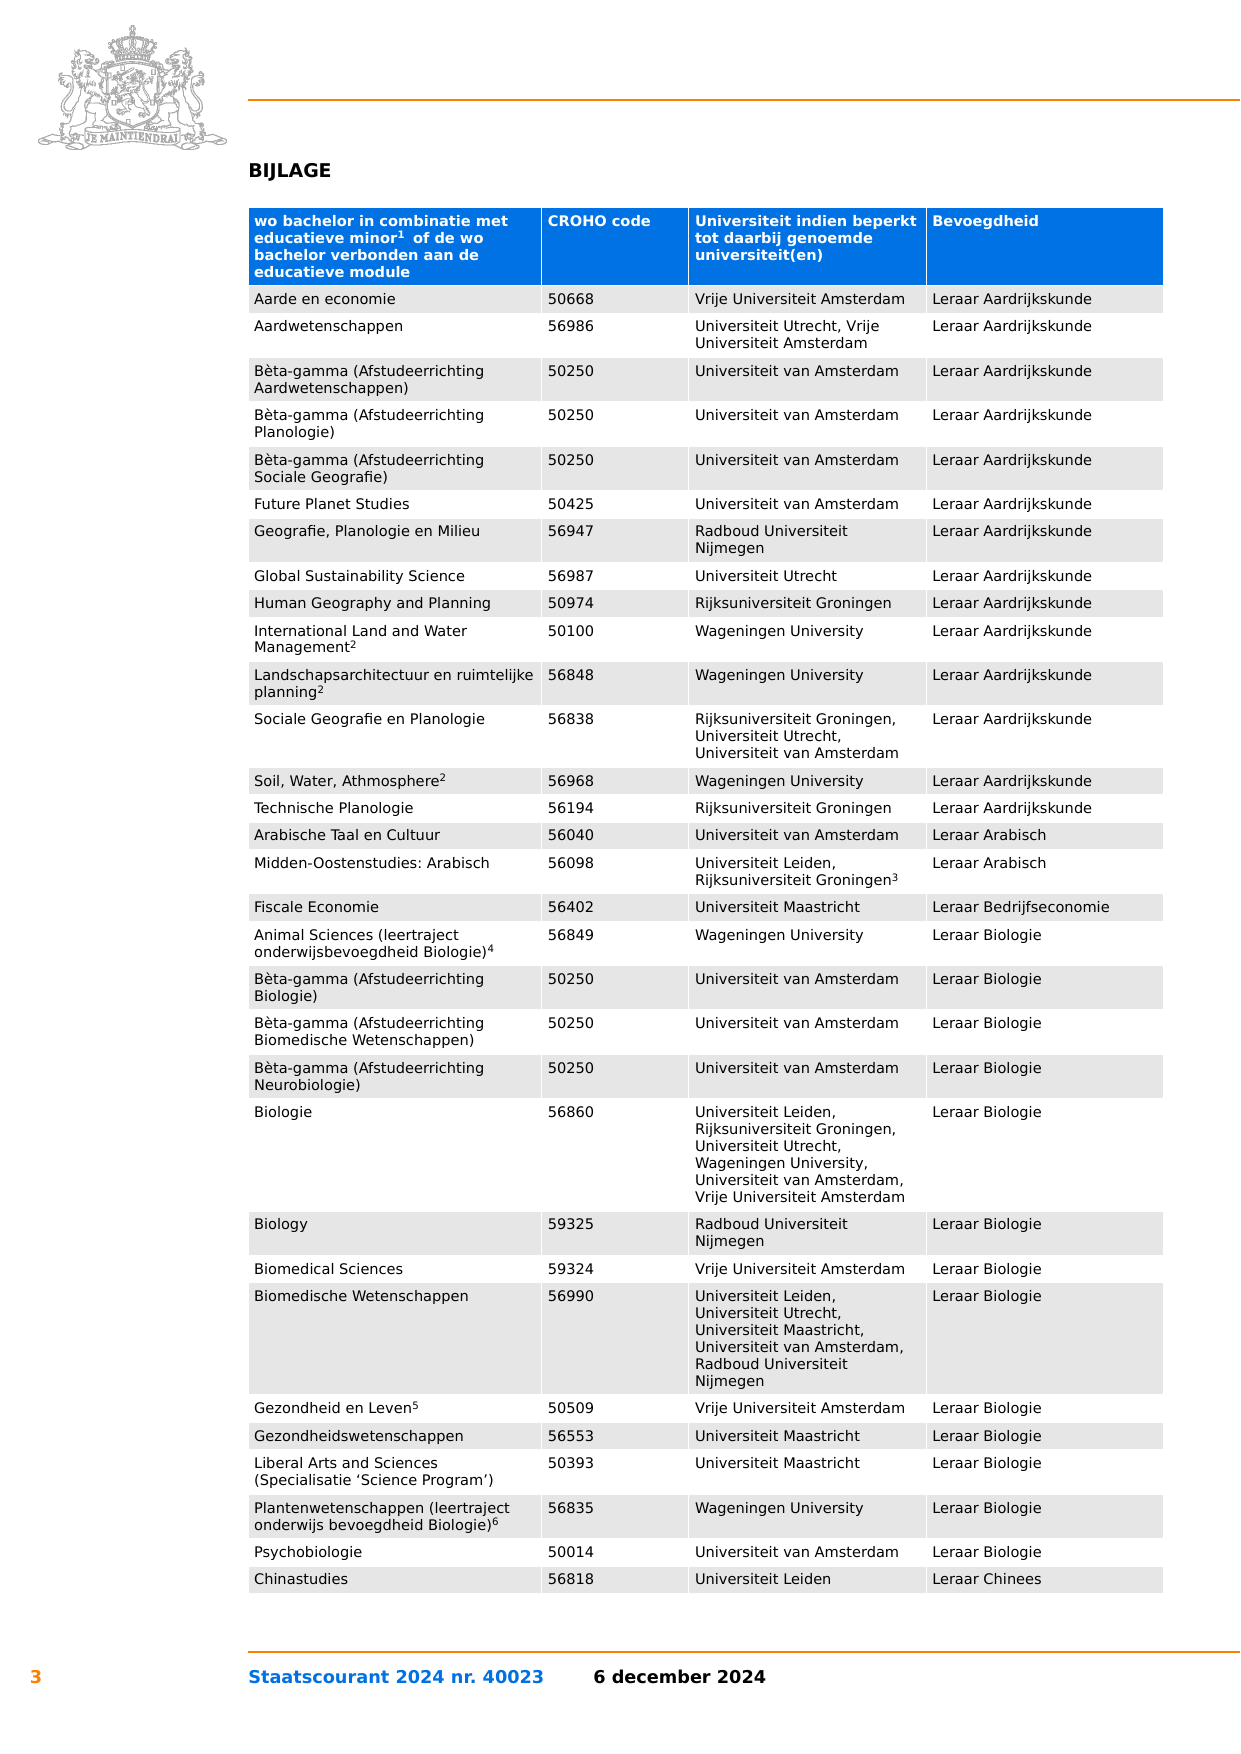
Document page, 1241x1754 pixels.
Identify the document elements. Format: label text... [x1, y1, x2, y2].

table_cell 56835 [542, 1495, 688, 1538]
subtitle BIJLAGE [248, 160, 1163, 182]
table_cell Universiteit van Amsterdam [689, 1011, 926, 1054]
table_cell Animal Sciences (leertraject onderwijsbevoegdheid Biologie)4 [249, 922, 541, 965]
table_cell Universiteit van Amsterdam [689, 447, 926, 490]
table_cell Bèta-gamma (Afstudeerrichting Biologie) [249, 966, 541, 1009]
table_cell 59324 [542, 1256, 688, 1282]
table_cell Wageningen University [689, 1495, 926, 1538]
table_cell Universiteit van Amsterdam [689, 823, 926, 849]
table_header Universiteit indien beperkt tot daarbij genoemde universiteit(en) [689, 208, 926, 285]
table_cell Leraar Aardrijkskunde [927, 706, 1163, 767]
table_cell Human Geography and Planning [249, 590, 541, 617]
table_cell Leraar Biologie [927, 1539, 1163, 1566]
table_cell Leraar Biologie [927, 1011, 1163, 1054]
table_cell Universiteit Maastricht [689, 1450, 926, 1494]
table_cell Universiteit van Amsterdam [689, 966, 926, 1009]
table_cell Psychobiologie [249, 1539, 541, 1566]
table_cell Leraar Aardrijkskunde [927, 403, 1163, 446]
table_cell Leraar Biologie [927, 1283, 1163, 1394]
table_cell Bèta-gamma (Afstudeerrichting Planologie) [249, 403, 541, 446]
table_cell 50668 [542, 286, 688, 313]
table_cell Leraar Aardrijkskunde [927, 314, 1163, 357]
table_cell Universiteit Maastricht [689, 894, 926, 921]
picture [38, 25, 227, 150]
table_cell 50100 [542, 618, 688, 661]
table_header CROHO code [542, 208, 688, 285]
table_cell Leraar Aardrijkskunde [927, 563, 1163, 589]
table_cell Bèta-gamma (Afstudeerrichting Biomedische Wetenschappen) [249, 1011, 541, 1054]
table_cell Midden-Oostenstudies: Arabisch [249, 850, 541, 893]
table_cell 56990 [542, 1283, 688, 1394]
table_cell Aardwetenschappen [249, 314, 541, 357]
table_cell 59325 [542, 1212, 688, 1255]
table_cell 50250 [542, 966, 688, 1009]
table_cell Future Planet Studies [249, 491, 541, 517]
table_cell Universiteit Maastricht [689, 1423, 926, 1449]
table_cell Universiteit Utrecht, Vrije Universiteit Amsterdam [689, 314, 926, 357]
table_cell Leraar Arabisch [927, 850, 1163, 893]
table_cell 56849 [542, 922, 688, 965]
table_cell 56098 [542, 850, 688, 893]
table_cell Bèta-gamma (Afstudeerrichting Sociale Geografie) [249, 447, 541, 490]
table_cell Technische Planologie [249, 795, 541, 822]
table_cell Leraar Aardrijkskunde [927, 358, 1163, 401]
table_cell 56194 [542, 795, 688, 822]
table_header Bevoegdheid [927, 208, 1163, 285]
table_cell 50425 [542, 491, 688, 517]
table_cell Gezondheidswetenschappen [249, 1423, 541, 1449]
table_cell Leraar Arabisch [927, 823, 1163, 849]
table_cell Leraar Aardrijkskunde [927, 590, 1163, 617]
table_cell Wageningen University [689, 618, 926, 661]
table_cell Leraar Biologie [927, 1099, 1163, 1211]
table_cell Universiteit van Amsterdam [689, 1055, 926, 1098]
table_cell Wageningen University [689, 662, 926, 705]
table_cell International Land and Water Management2 [249, 618, 541, 661]
table_cell Universiteit van Amsterdam [689, 1539, 926, 1566]
table_cell Vrije Universiteit Amsterdam [689, 1256, 926, 1282]
table_cell 56848 [542, 662, 688, 705]
table_cell Bèta-gamma (Afstudeerrichting Aardwetenschappen) [249, 358, 541, 401]
table_cell Universiteit van Amsterdam [689, 491, 926, 517]
table_cell Leraar Biologie [927, 1212, 1163, 1255]
table_cell 50014 [542, 1539, 688, 1566]
table_cell Wageningen University [689, 922, 926, 965]
table_cell 56818 [542, 1567, 688, 1593]
table_cell Universiteit Leiden, Rijksuniversiteit Groningen3 [689, 850, 926, 893]
table_cell Gezondheid en Leven5 [249, 1396, 541, 1422]
table_cell 50974 [542, 590, 688, 617]
table_cell Sociale Geografie en Planologie [249, 706, 541, 767]
table_cell Leraar Aardrijkskunde [927, 286, 1163, 313]
table_cell Rijksuniversiteit Groningen, Universiteit Utrecht, Universiteit van Amsterdam [689, 706, 926, 767]
table_cell Radboud Universiteit Nijmegen [689, 519, 926, 562]
table_cell Universiteit Leiden, Universiteit Utrecht, Universiteit Maastricht, Universiteit van Amsterdam, Radboud Universiteit Nijmegen [689, 1283, 926, 1394]
table_cell Leraar Biologie [927, 1450, 1163, 1494]
table_cell 56838 [542, 706, 688, 767]
table_cell Bèta-gamma (Afstudeerrichting Neurobiologie) [249, 1055, 541, 1098]
table_cell Liberal Arts and Sciences (Specialisatie ‘Science Program’) [249, 1450, 541, 1494]
table_cell 50250 [542, 358, 688, 401]
table_cell Biomedical Sciences [249, 1256, 541, 1282]
table_cell Leraar Biologie [927, 1423, 1163, 1449]
table_cell Leraar Chinees [927, 1567, 1163, 1593]
table_cell Landschapsarchitectuur en ruimtelijke planning2 [249, 662, 541, 705]
table_cell Vrije Universiteit Amsterdam [689, 286, 926, 313]
table_cell Rijksuniversiteit Groningen [689, 795, 926, 822]
table_cell Chinastudies [249, 1567, 541, 1593]
table_cell Biologie [249, 1099, 541, 1211]
table_cell Universiteit van Amsterdam [689, 403, 926, 446]
table_cell 56402 [542, 894, 688, 921]
table_cell Vrije Universiteit Amsterdam [689, 1396, 926, 1422]
table_cell 50250 [542, 1055, 688, 1098]
table_cell Universiteit Leiden, Rijksuniversiteit Groningen, Universiteit Utrecht, Wageningen University, Universiteit van Amsterdam, Vrije Universiteit Amsterdam [689, 1099, 926, 1211]
table_cell Leraar Biologie [927, 1495, 1163, 1538]
table_cell Radboud Universiteit Nijmegen [689, 1212, 926, 1255]
table_cell Leraar Aardrijkskunde [927, 795, 1163, 822]
table_cell Leraar Biologie [927, 922, 1163, 965]
table_cell 50393 [542, 1450, 688, 1494]
table_cell Arabische Taal en Cultuur [249, 823, 541, 849]
table_cell Leraar Biologie [927, 1396, 1163, 1422]
table_cell Leraar Aardrijkskunde [927, 662, 1163, 705]
table_cell 50509 [542, 1396, 688, 1422]
table_cell 56986 [542, 314, 688, 357]
table_cell Biomedische Wetenschappen [249, 1283, 541, 1394]
table_cell Soil, Water, Athmosphere2 [249, 768, 541, 794]
table_cell Rijksuniversiteit Groningen [689, 590, 926, 617]
table_cell Global Sustainability Science [249, 563, 541, 589]
table_cell Leraar Biologie [927, 1256, 1163, 1282]
table_cell Leraar Biologie [927, 1055, 1163, 1098]
table_cell Aarde en economie [249, 286, 541, 313]
table_cell 56860 [542, 1099, 688, 1211]
table_cell 56987 [542, 563, 688, 589]
table_cell Universiteit Utrecht [689, 563, 926, 589]
table_cell 56040 [542, 823, 688, 849]
table_cell Geografie, Planologie en Milieu [249, 519, 541, 562]
table_cell Leraar Aardrijkskunde [927, 768, 1163, 794]
table_cell 50250 [542, 403, 688, 446]
table_cell Leraar Aardrijkskunde [927, 618, 1163, 661]
table_cell 50250 [542, 447, 688, 490]
table_cell Fiscale Economie [249, 894, 541, 921]
table_header wo bachelor in combinatie met educatieve minor1 of de wo bachelor verbonden aan de educatieve module [249, 208, 541, 285]
table_cell Leraar Aardrijkskunde [927, 491, 1163, 517]
table_cell Plantenwetenschappen (leertraject onderwijs bevoegdheid Biologie)6 [249, 1495, 541, 1538]
table_cell Wageningen University [689, 768, 926, 794]
table_cell Biology [249, 1212, 541, 1255]
table_cell Leraar Biologie [927, 966, 1163, 1009]
table_cell Leraar Aardrijkskunde [927, 519, 1163, 562]
table_cell 50250 [542, 1011, 688, 1054]
table_cell 56553 [542, 1423, 688, 1449]
table_cell Leraar Aardrijkskunde [927, 447, 1163, 490]
table_cell Universiteit Leiden [689, 1567, 926, 1593]
table_cell 56968 [542, 768, 688, 794]
table_cell Universiteit van Amsterdam [689, 358, 926, 401]
table_cell 56947 [542, 519, 688, 562]
table_cell Leraar Bedrijfseconomie [927, 894, 1163, 921]
